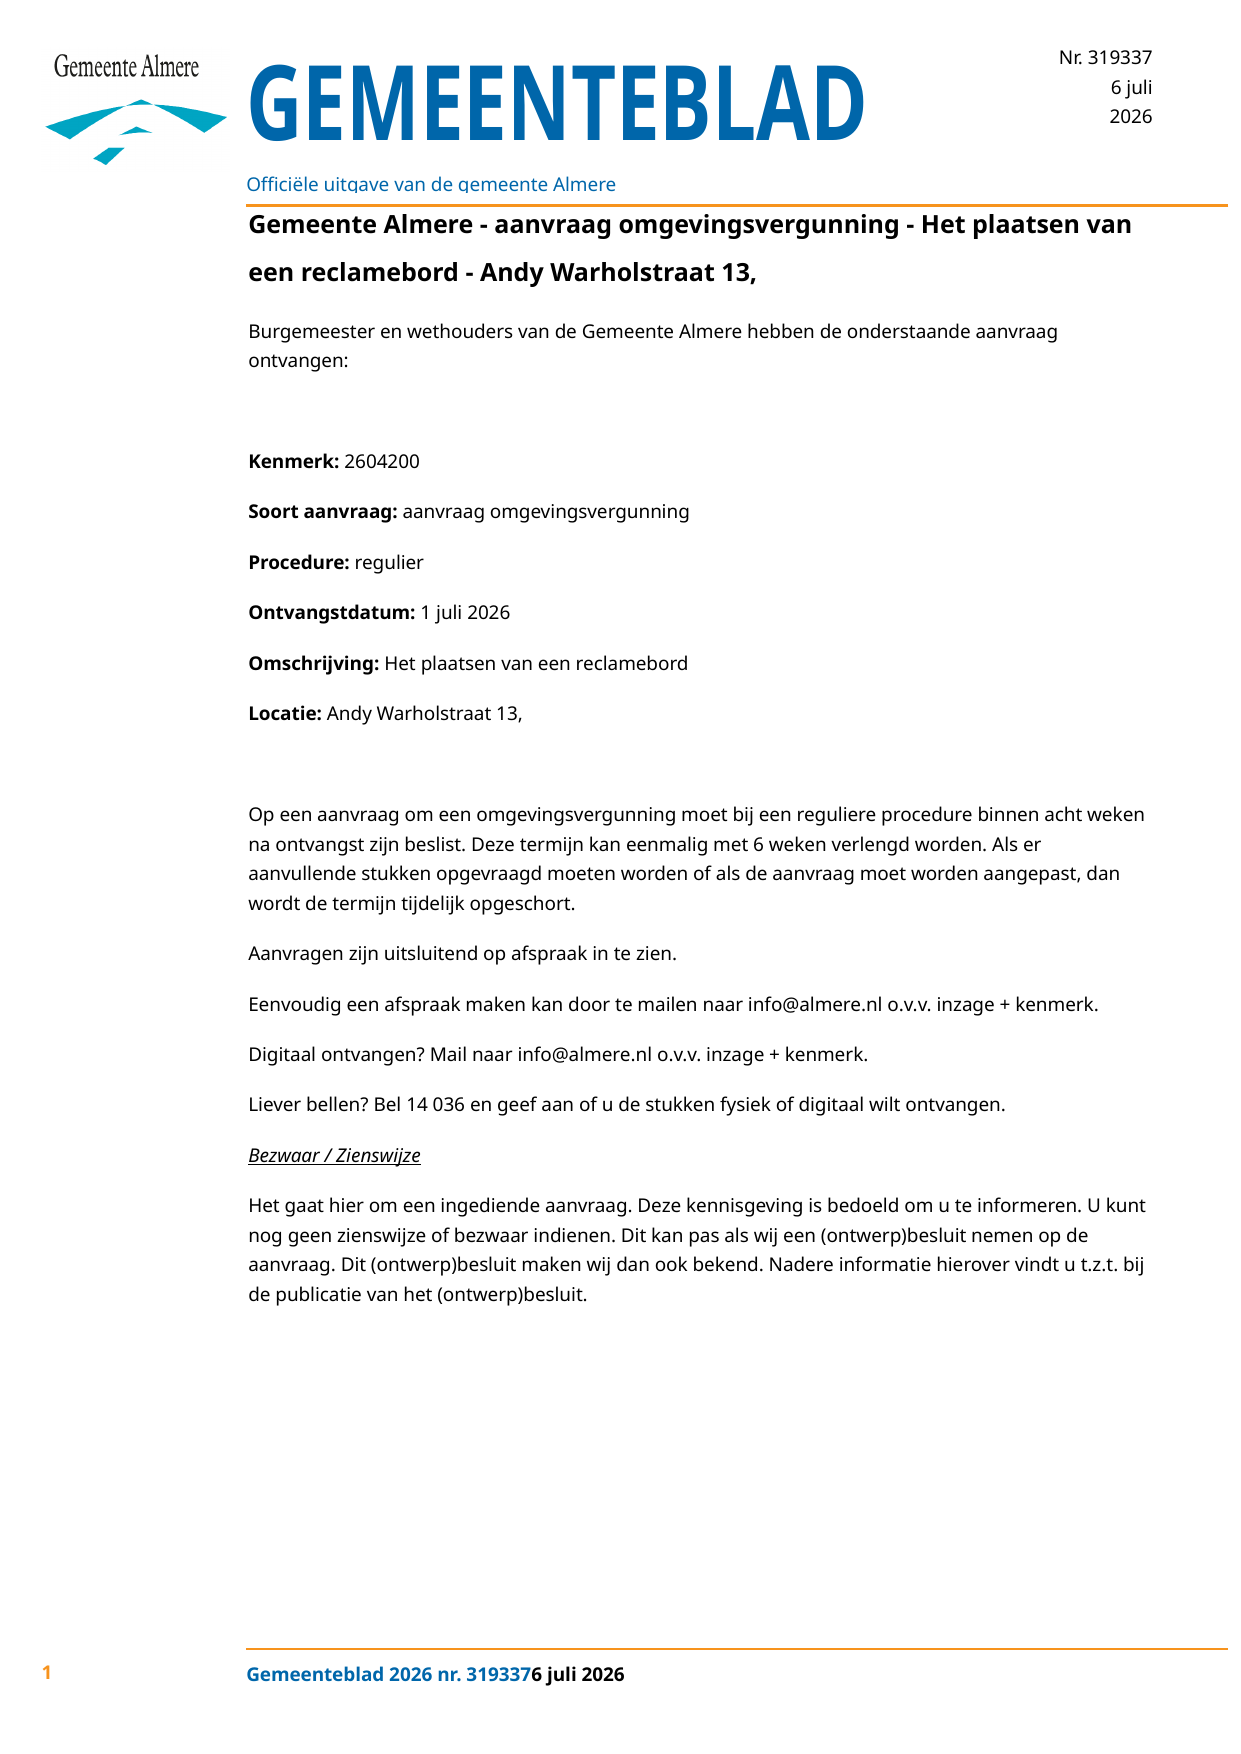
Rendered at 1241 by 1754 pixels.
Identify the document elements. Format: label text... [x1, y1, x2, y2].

text Eenvoudig een afspraak maken kan door te mailen naar info@almere.nl o.v.v. inzage + kenmerk. [248, 991, 1152, 1017]
text Het gaat hier om een ingediende aanvraag. Deze kennisgeving is bedoeld om u te informeren. U kunt nog geen zienswijze of bezwaar indienen. Dit kan pas als wij een (ontwerp)besluit nemen op de aanvraag. Dit (ontwerp)besluit maken wij dan ook bekend. Nadere informatie hierover vindt u t.z.t. bij de publicatie van het (ontwerp)besluit. [248, 1192, 1152, 1307]
text Digitaal ontvangen? Mail naar info@almere.nl o.v.v. inzage + kenmerk. [248, 1041, 1152, 1067]
text Kenmerk: 2604200 [248, 448, 1152, 474]
text Aanvragen zijn uitsluitend op afspraak in te zien. [248, 940, 1152, 966]
text Op een aanvraag om een omgevingsvergunning moet bij een reguliere procedure binnen acht weken na ontvangst zijn beslist. Deze termijn kan eenmalig met 6 weken verlengd worden. Als er aanvullende stukken opgevraagd moeten worden of als de aanvraag moet worden aangepast, dan wordt de termijn tijdelijk opgeschort. [248, 801, 1152, 916]
text Procedure: regulier [248, 549, 1152, 575]
text Ontvangstdatum: 1 juli 2026 [248, 599, 1152, 625]
text Liever bellen? Bel 14 036 en geef aan of u de stukken fysiek of digitaal wilt ontvangen. [248, 1092, 1152, 1117]
text Burgemeester en wethouders van de Gemeente Almere hebben de onderstaande aanvraag ontvangen: [248, 318, 1152, 373]
picture [41, 47, 231, 172]
text Soort aanvraag: aanvraag omgevingsvergunning [248, 499, 1152, 524]
text Omschrijving: Het plaatsen van een reclamebord [248, 650, 1152, 676]
text Gemeente Almere - aanvraag omgevingsvergunning - Het plaatsen van een reclamebord - Andy Warholstraat 13, [248, 207, 1152, 288]
text Bezwaar / Zienswijze [248, 1142, 1152, 1168]
text Locatie: Andy Warholstraat 13, [248, 700, 1152, 726]
